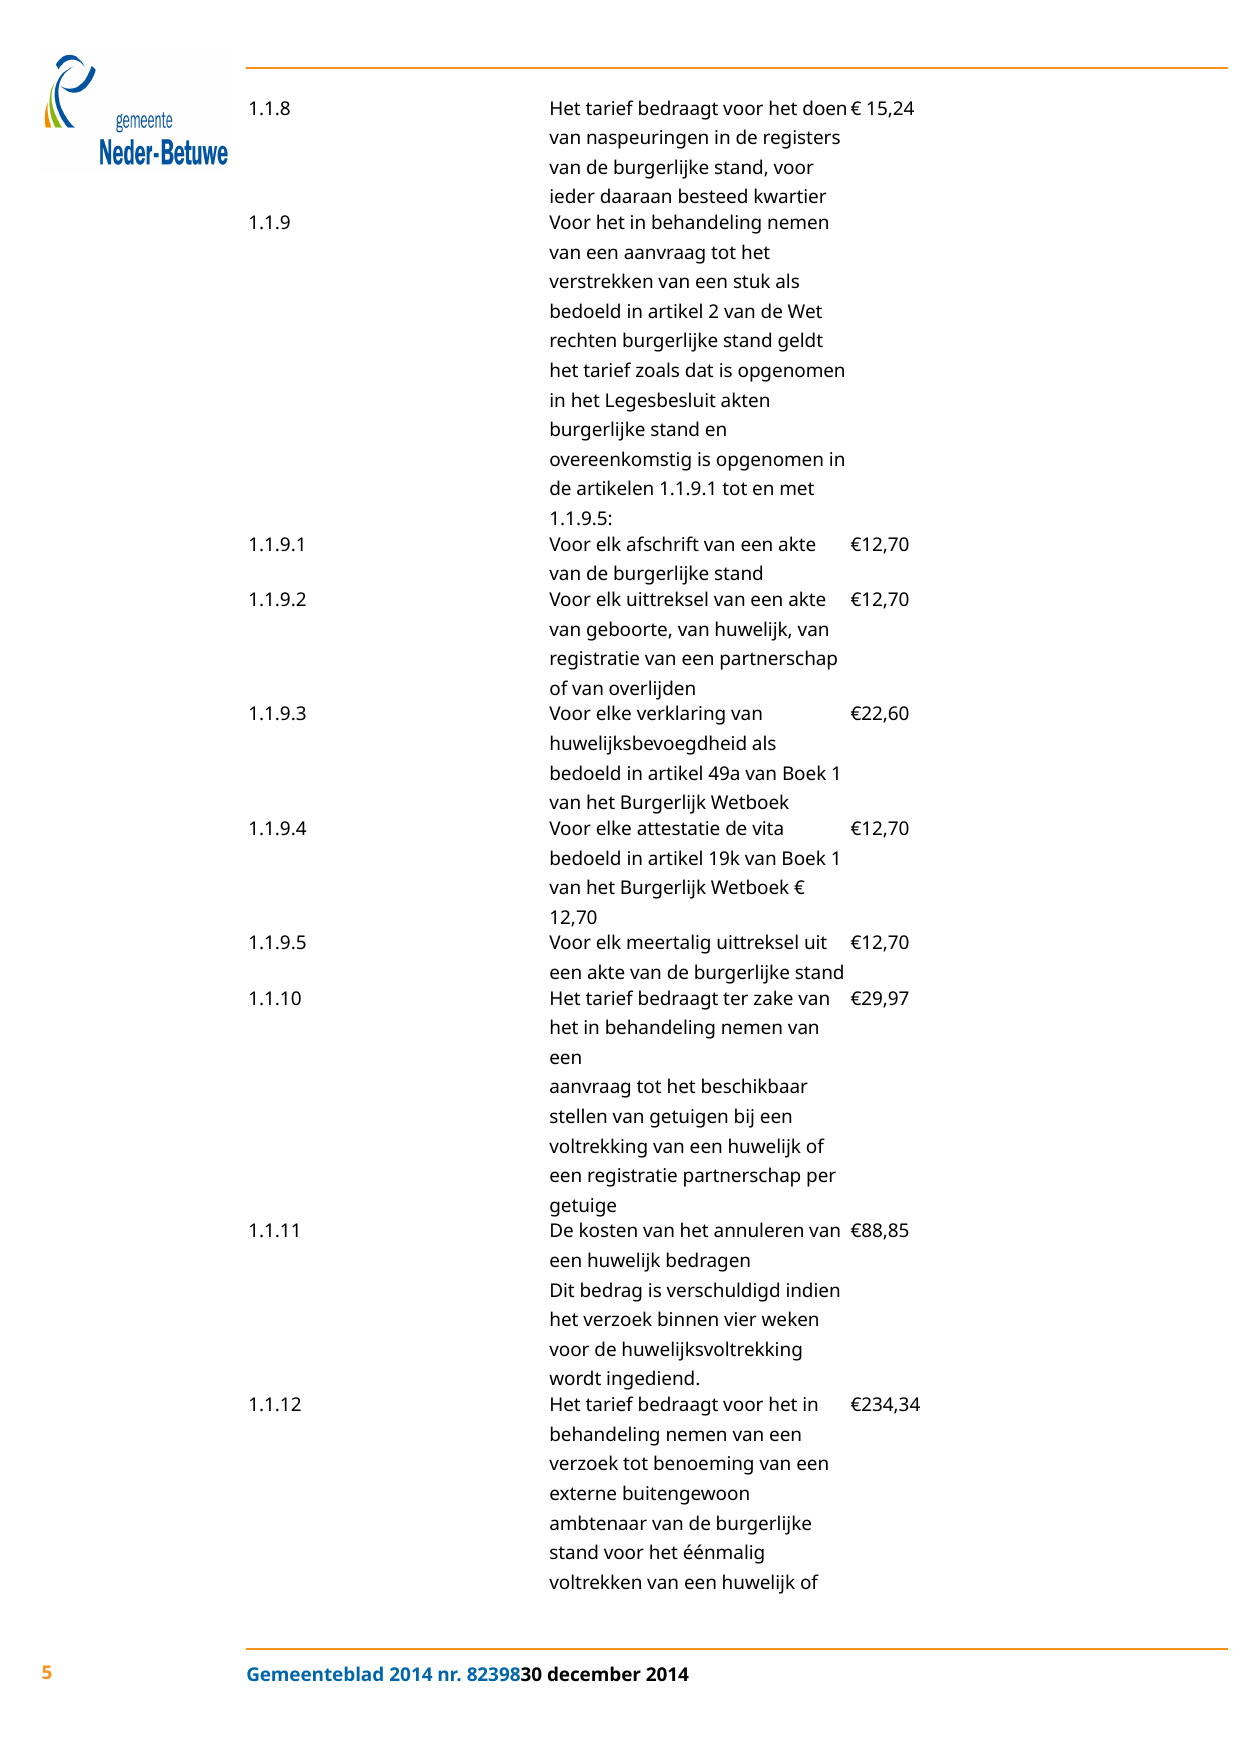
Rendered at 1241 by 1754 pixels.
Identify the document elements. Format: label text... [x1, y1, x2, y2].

table_cell 1.1.9.2 [248, 586, 549, 701]
table_cell Voor elk meertalig uittreksel uit een akte van de burgerlijke stand [549, 930, 850, 985]
table_cell 1.1.10 [248, 985, 549, 1218]
table_cell €234,34 [850, 1391, 1152, 1594]
table_cell Voor elke verklaring van huwelijksbevoegdheid als bedoeld in artikel 49a van Boek 1 van het Burgerlijk Wetboek [549, 701, 850, 815]
table_cell Voor het in behandeling nemen van een aanvraag tot het verstrekken van een stuk als bedoeld in artikel 2 van de Wet rechten burgerlijke stand geldt het tarief zoals dat is opgenomen in het Legesbesluit akten burgerlijke stand en overeenkomstig is opgenomen in de artikelen 1.1.9.1 tot en met 1.1.9.5: [549, 209, 850, 531]
table_cell €22,60 [850, 701, 1152, 815]
table_cell €29,97 [850, 985, 1152, 1218]
table_cell Voor elk uittreksel van een akte van geboorte, van huwelijk, van registratie van een partnerschap of van overlijden [549, 586, 850, 701]
table_cell 1.1.9.4 [248, 815, 549, 929]
table_cell €88,85 [850, 1218, 1152, 1391]
table_cell €12,70 [850, 815, 1152, 929]
table_cell Voor elk afschrift van een akte van de burgerlijke stand [549, 531, 850, 586]
table_cell 1.1.12 [248, 1391, 549, 1594]
picture [41, 47, 231, 172]
table_cell 1.1.9.3 [248, 701, 549, 815]
table_cell Het tarief bedraagt voor het in behandeling nemen van een verzoek tot benoeming van een externe buitengewoon ambtenaar van de burgerlijke stand voor het éénmalig voltrekken van een huwelijk of [549, 1391, 850, 1594]
table_cell €12,70 [850, 930, 1152, 985]
table_cell €12,70 [850, 531, 1152, 586]
table_cell €12,70 [850, 586, 1152, 701]
table_cell € 15,24 [850, 95, 1152, 209]
table_cell De kosten van het annuleren van een huwelijk bedragen Dit bedrag is verschuldigd indien het verzoek binnen vier weken voor de huwelijksvoltrekking wordt ingediend. [549, 1218, 850, 1391]
table_cell 1.1.9.1 [248, 531, 549, 586]
table_cell 1.1.9.5 [248, 930, 549, 985]
table_cell 1.1.8 [248, 95, 549, 209]
table_cell Voor elke attestatie de vita bedoeld in artikel 19k van Boek 1 van het Burgerlijk Wetboek € 12,70 [549, 815, 850, 929]
table_cell Het tarief bedraagt voor het doen van naspeuringen in de registers van de burgerlijke stand, voor ieder daaraan besteed kwartier [549, 95, 850, 209]
table_cell 1.1.9 [248, 209, 549, 531]
table_cell [850, 209, 1152, 531]
table_cell 1.1.11 [248, 1218, 549, 1391]
table_cell Het tarief bedraagt ter zake van het in behandeling nemen van een aanvraag tot het beschikbaar stellen van getuigen bij een voltrekking van een huwelijk of een registratie partnerschap per getuige [549, 985, 850, 1218]
